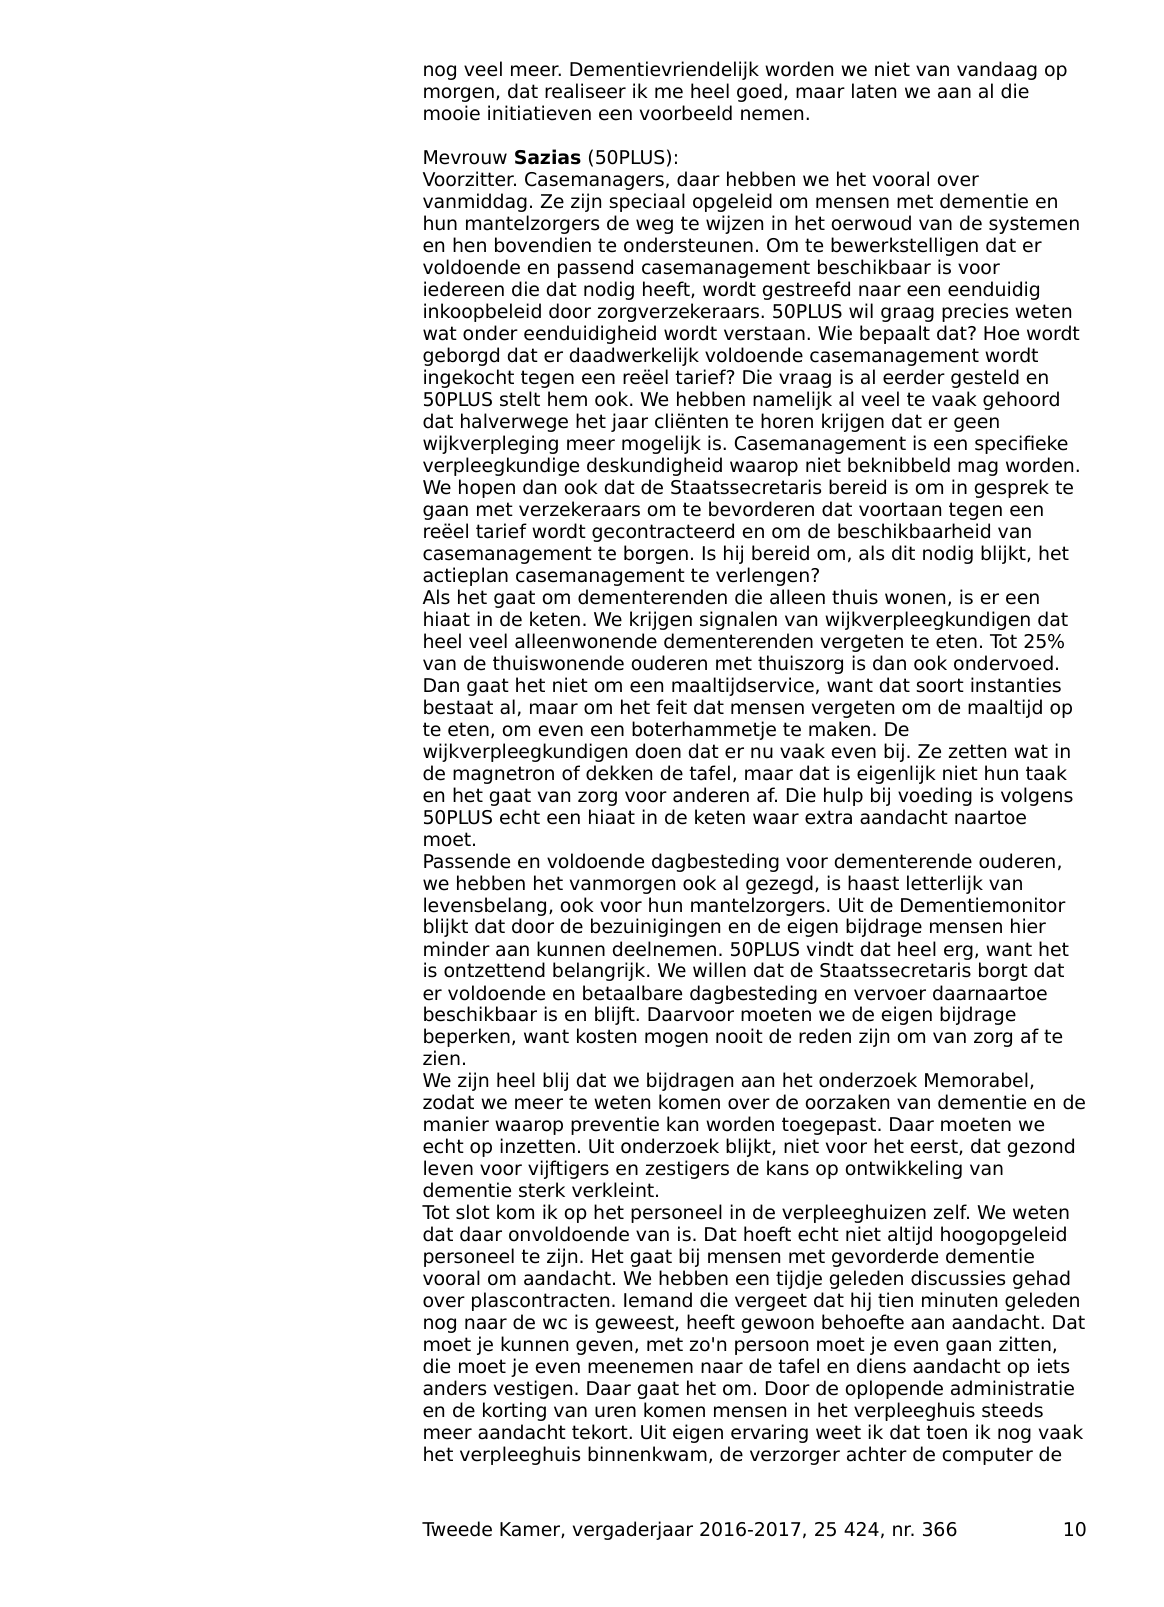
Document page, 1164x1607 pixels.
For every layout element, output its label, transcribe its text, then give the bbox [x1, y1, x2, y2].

text We zijn heel blij dat we bijdragen aan het onderzoek Memorabel, zodat we meer te weten komen over de oorzaken van dementie en de manier waarop preventie kan worden toegepast. Daar moeten we echt op inzetten. Uit onderzoek blijkt, niet voor het eerst, dat gezond leven voor vijftigers en zestigers de kans op ontwikkeling van dementie sterk verkleint. [422, 1070, 1087, 1202]
text Mevrouw Sazias (50PLUS): [422, 147, 1087, 169]
text Als het gaat om dementerenden die alleen thuis wonen, is er een hiaat in de keten. We krijgen signalen van wijkverpleegkundigen dat heel veel alleenwonende dementerenden vergeten te eten. Tot 25% van de thuiswonende ouderen met thuiszorg is dan ook ondervoed. Dan gaat het niet om een maaltijdservice, want dat soort instanties bestaat al, maar om het feit dat mensen vergeten om de maaltijd op te eten, om even een boterhammetje te maken. De wijkverpleegkundigen doen dat er nu vaak even bij. Ze zetten wat in de magnetron of dekken de tafel, maar dat is eigenlijk niet hun taak en het gaat van zorg voor anderen af. Die hulp bij voeding is volgens 50PLUS echt een hiaat in de keten waar extra aandacht naartoe moet. [422, 587, 1087, 851]
text Passende en voldoende dagbesteding voor dementerende ouderen, we hebben het vanmorgen ook al gezegd, is haast letterlijk van levensbelang, ook voor hun mantelzorgers. Uit de Dementiemonitor blijkt dat door de bezuinigingen en de eigen bijdrage mensen hier minder aan kunnen deelnemen. 50PLUS vindt dat heel erg, want het is ontzettend belangrijk. We willen dat de Staatssecretaris borgt dat er voldoende en betaalbare dagbesteding en vervoer daarnaartoe beschikbaar is en blijft. Daarvoor moeten we de eigen bijdrage beperken, want kosten mogen nooit de reden zijn om van zorg af te zien. [422, 851, 1087, 1070]
text Tot slot kom ik op het personeel in de verpleeghuizen zelf. We weten dat daar onvoldoende van is. Dat hoeft echt niet altijd hoogopgeleid personeel te zijn. Het gaat bij mensen met gevorderde dementie vooral om aandacht. We hebben een tijdje geleden discussies gehad over plascontracten. Iemand die vergeet dat hij tien minuten geleden nog naar de wc is geweest, heeft gewoon behoefte aan aandacht. Dat moet je kunnen geven, met zo'n persoon moet je even gaan zitten, die moet je even meenemen naar de tafel en diens aandacht op iets anders vestigen. Daar gaat het om. Door de oplopende administratie en de korting van uren komen mensen in het verpleeghuis steeds meer aandacht tekort. Uit eigen ervaring weet ik dat toen ik nog vaak het verpleeghuis binnenkwam, de verzorger achter de computer de [422, 1202, 1087, 1466]
text nog veel meer. Dementievriendelijk worden we niet van vandaag op morgen, dat realiseer ik me heel goed, maar laten we aan al die mooie initiatieven een voorbeeld nemen. [422, 59, 1087, 125]
text Voorzitter. Casemanagers, daar hebben we het vooral over vanmiddag. Ze zijn speciaal opgeleid om mensen met dementie en hun mantelzorgers de weg te wijzen in het oerwoud van de systemen en hen bovendien te ondersteunen. Om te bewerkstelligen dat er voldoende en passend casemanagement beschikbaar is voor iedereen die dat nodig heeft, wordt gestreefd naar een eenduidig inkoopbeleid door zorgverzekeraars. 50PLUS wil graag precies weten wat onder eenduidigheid wordt verstaan. Wie bepaalt dat? Hoe wordt geborgd dat er daadwerkelijk voldoende casemanagement wordt ingekocht tegen een reëel tarief? Die vraag is al eerder gesteld en 50PLUS stelt hem ook. We hebben namelijk al veel te vaak gehoord dat halverwege het jaar cliënten te horen krijgen dat er geen wijkverpleging meer mogelijk is. Casemanagement is een specifieke verpleegkundige deskundigheid waarop niet beknibbeld mag worden. We hopen dan ook dat de Staatssecretaris bereid is om in gesprek te gaan met verzekeraars om te bevorderen dat voortaan tegen een reëel tarief wordt gecontracteerd en om de beschikbaarheid van casemanagement te borgen. Is hij bereid om, als dit nodig blijkt, het actieplan casemanagement te verlengen? [422, 169, 1087, 587]
